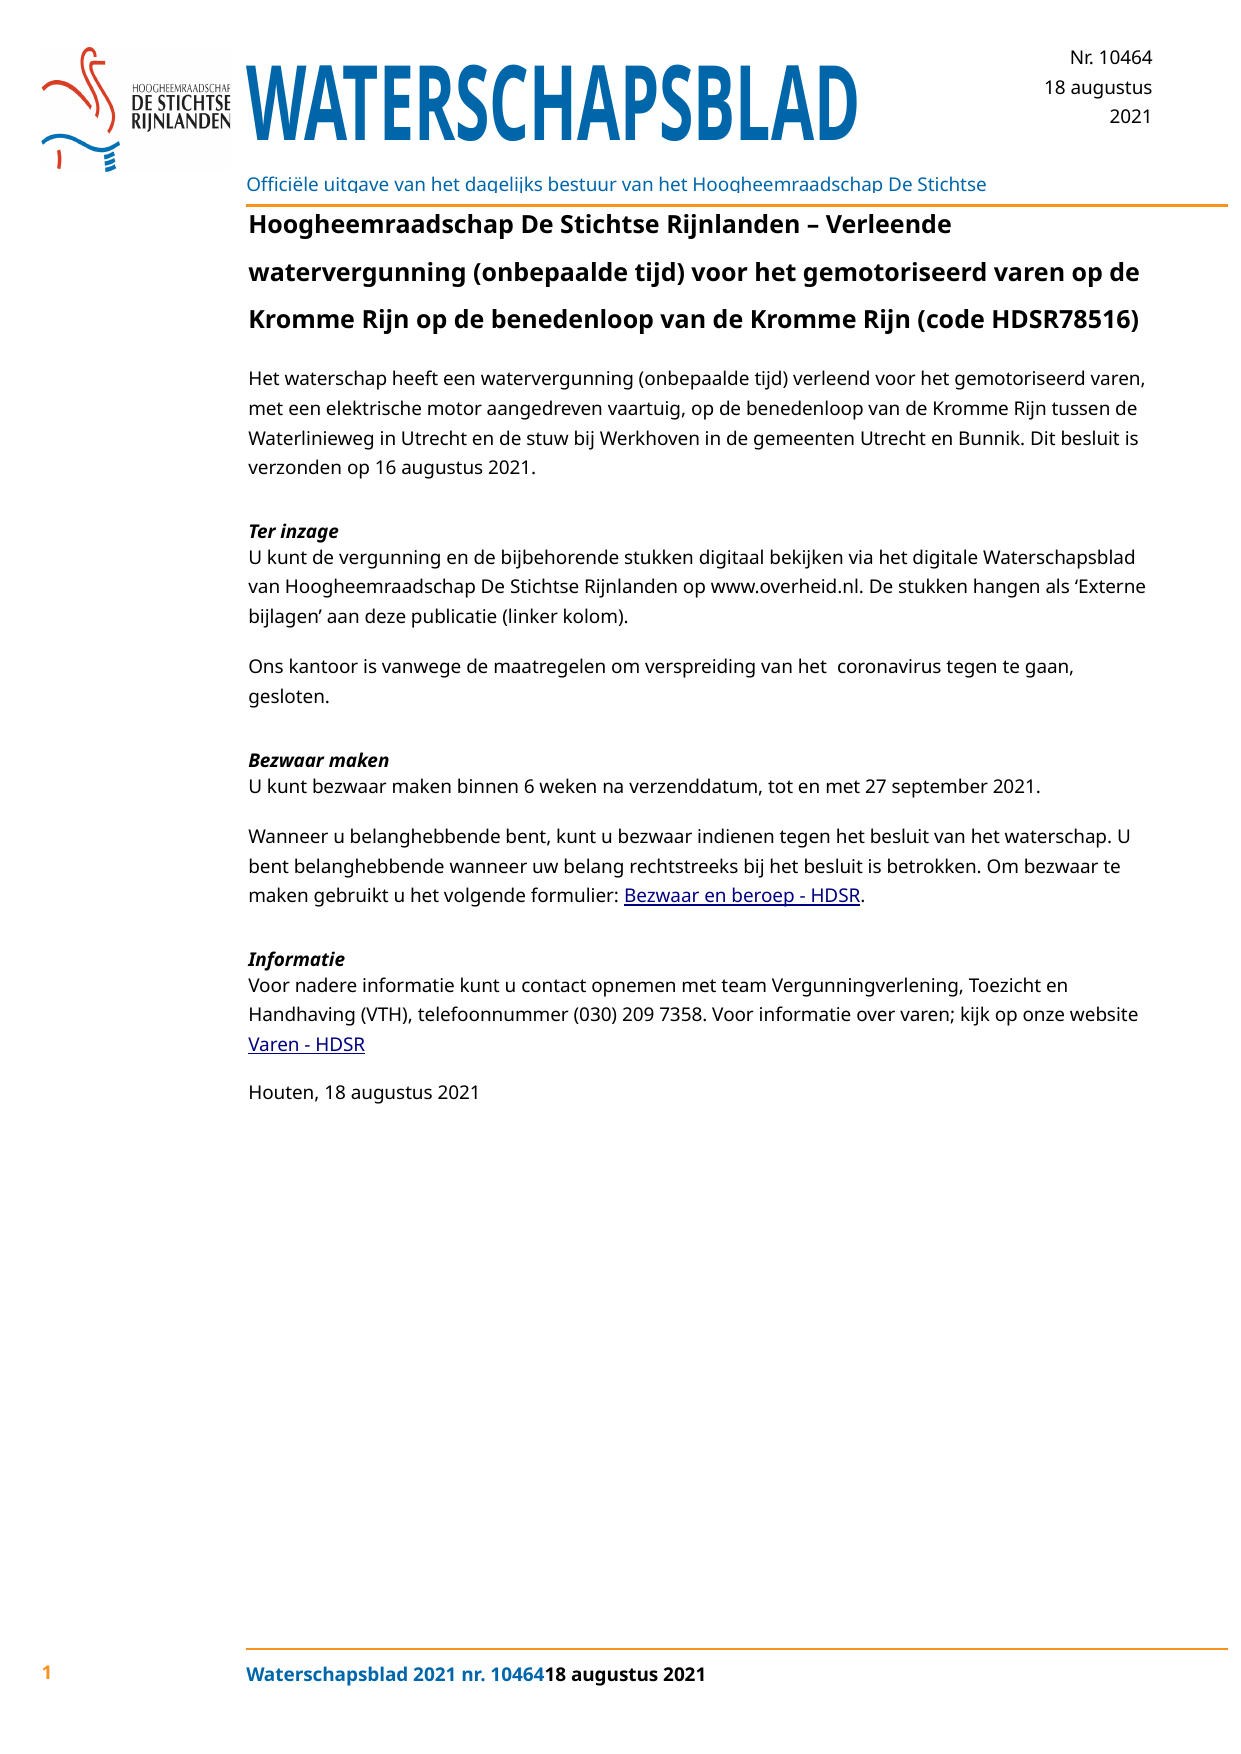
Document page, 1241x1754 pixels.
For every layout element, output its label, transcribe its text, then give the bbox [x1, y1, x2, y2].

text U kunt bezwaar maken binnen 6 weken na verzenddatum, tot en met 27 september 2021. [248, 773, 1152, 798]
text Hoogheemraadschap De Stichtse Rijnlanden – Verleende watervergunning (onbepaalde tijd) voor het gemotoriseerd varen op de Kromme Rijn op de benedenloop van de Kromme Rijn (code HDSR78516) [248, 207, 1152, 336]
text Ter inzage [248, 518, 1152, 544]
text Bezwaar maken [248, 747, 1152, 773]
text Informatie [248, 946, 1152, 972]
text U kunt de vergunning en de bijbehorende stukken digitaal bekijken via het digitale Waterschapsblad van Hoogheemraadschap De Stichtse Rijnlanden op www.overheid.nl. De stukken hangen als ‘Externe bijlagen’ aan deze publicatie (linker kolom). [248, 544, 1152, 629]
picture [41, 47, 231, 172]
text Ons kantoor is vanwege de maatregelen om verspreiding van het coronavirus tegen te gaan, gesloten. [248, 653, 1152, 709]
text Voor nadere informatie kunt u contact opnemen met team Vergunningverlening, Toezicht en Handhaving (VTH), telefoonnummer (030) 209 7358. Voor informatie over varen; kijk op onze website Varen - HDSR [248, 972, 1152, 1057]
text Het waterschap heeft een watervergunning (onbepaalde tijd) verleend voor het gemotoriseerd varen, met een elektrische motor aangedreven vaartuig, op de benedenloop van de Kromme Rijn tussen de Waterlinieweg in Utrecht en de stuw bij Werkhoven in de gemeenten Utrecht en Bunnik. Dit besluit is verzonden op 16 augustus 2021. [248, 366, 1152, 480]
text Houten, 18 augustus 2021 [248, 1079, 1152, 1105]
text Wanneer u belanghebbende bent, kunt u bezwaar indienen tegen het besluit van het waterschap. U bent belanghebbende wanneer uw belang rechtstreeks bij het besluit is betrokken. Om bezwaar te maken gebruikt u het volgende formulier: Bezwaar en beroep - HDSR. [248, 823, 1152, 908]
